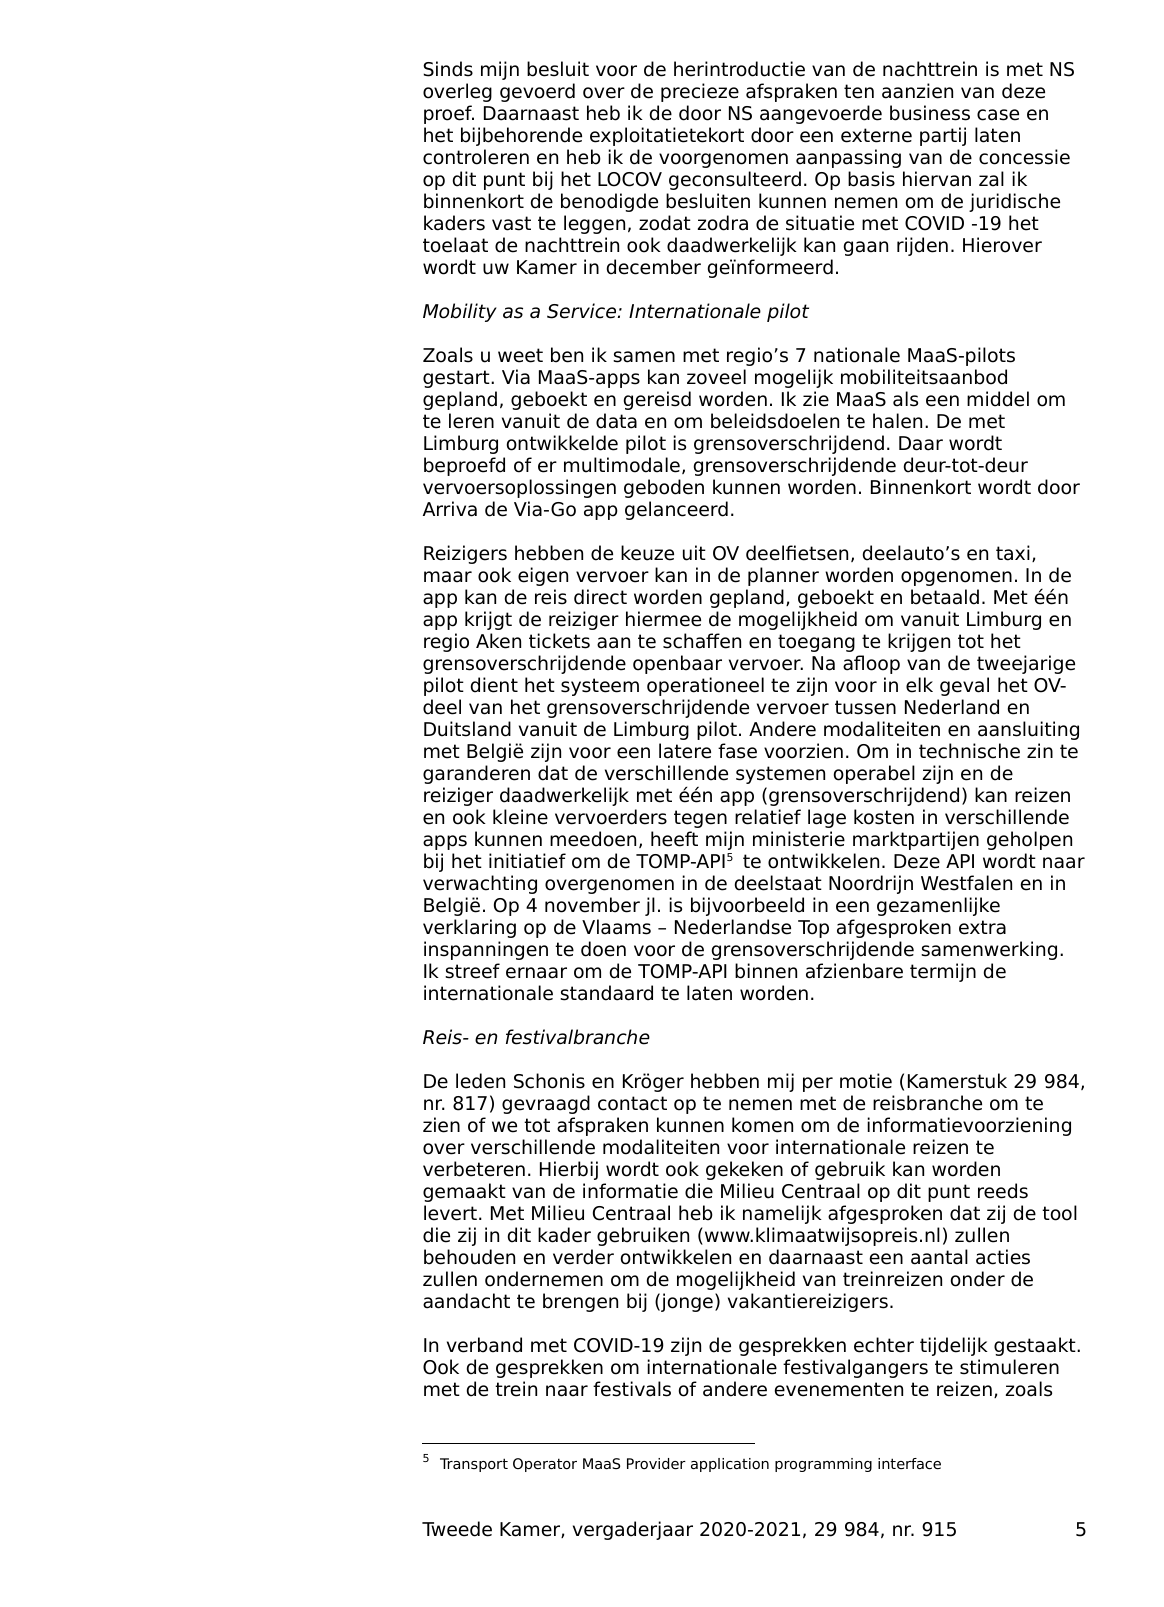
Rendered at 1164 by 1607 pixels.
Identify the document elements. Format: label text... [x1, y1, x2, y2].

text Zoals u weet ben ik samen met regio’s 7 nationale MaaS-pilots gestart. Via MaaS-apps kan zoveel mogelijk mobiliteitsaanbod gepland, geboekt en gereisd worden. Ik zie MaaS als een middel om te leren vanuit de data en om beleidsdoelen te halen. De met Limburg ontwikkelde pilot is grensoverschrijdend. Daar wordt beproefd of er multimodale, grensoverschrijdende deur-tot-deur vervoersoplossingen geboden kunnen worden. Binnenkort wordt door Arriva de Via-Go app gelanceerd. [422, 345, 1087, 521]
text Transport Operator MaaS Provider application programming interface [422, 1452, 1087, 1474]
text In verband met COVID-19 zijn de gesprekken echter tijdelijk gestaakt. Ook de gesprekken om internationale festivalgangers te stimuleren met de trein naar festivals of andere evenementen te reizen, zoals [422, 1335, 1087, 1401]
subtitle Reis- en festivalbranche [422, 1027, 1087, 1049]
subtitle Mobility as a Service: Internationale pilot [422, 301, 1087, 323]
text Sinds mijn besluit voor de herintroductie van de nachttrein is met NS overleg gevoerd over de precieze afspraken ten aanzien van deze proef. Daarnaast heb ik de door NS aangevoerde business case en het bijbehorende exploitatietekort door een externe partij laten controleren en heb ik de voorgenomen aanpassing van de concessie op dit punt bij het LOCOV geconsulteerd. Op basis hiervan zal ik binnenkort de benodigde besluiten kunnen nemen om de juridische kaders vast te leggen, zodat zodra de situatie met COVID -19 het toelaat de nachttrein ook daadwerkelijk kan gaan rijden. Hierover wordt uw Kamer in december geïnformeerd. [422, 59, 1087, 279]
text De leden Schonis en Kröger hebben mij per motie (Kamerstuk 29 984, nr. 817) gevraagd contact op te nemen met de reisbranche om te zien of we tot afspraken kunnen komen om de informatievoorziening over verschillende modaliteiten voor internationale reizen te verbeteren. Hierbij wordt ook gekeken of gebruik kan worden gemaakt van de informatie die Milieu Centraal op dit punt reeds levert. Met Milieu Centraal heb ik namelijk afgesproken dat zij de tool die zij in dit kader gebruiken (www.klimaatwijsopreis.nl) zullen behouden en verder ontwikkelen en daarnaast een aantal acties zullen ondernemen om de mogelijkheid van treinreizen onder de aandacht te brengen bij (jonge) vakantiereizigers. [422, 1071, 1087, 1313]
text Reizigers hebben de keuze uit OV deelfietsen, deelauto’s en taxi, maar ook eigen vervoer kan in de planner worden opgenomen. In de app kan de reis direct worden gepland, geboekt en betaald. Met één app krijgt de reiziger hiermee de mogelijkheid om vanuit Limburg en regio Aken tickets aan te schaffen en toegang te krijgen tot het grensoverschrijdende openbaar vervoer. Na afloop van de tweejarige pilot dient het systeem operationeel te zijn voor in elk geval het OV-deel van het grensoverschrijdende vervoer tussen Nederland en Duitsland vanuit de Limburg pilot. Andere modaliteiten en aansluiting met België zijn voor een latere fase voorzien. Om in technische zin te garanderen dat de verschillende systemen operabel zijn en de reiziger daadwerkelijk met één app (grensoverschrijdend) kan reizen en ook kleine vervoerders tegen relatief lage kosten in verschillende apps kunnen meedoen, heeft mijn ministerie marktpartijen geholpen bij het initiatief om de TOMP-API te ontwikkelen. Deze API wordt naar verwachting overgenomen in de deelstaat Noordrijn Westfalen en in België. Op 4 november jl. is bijvoorbeeld in een gezamenlijke verklaring op de Vlaams – Nederlandse Top afgesproken extra inspanningen te doen voor de grensoverschrijdende samenwerking. Ik streef ernaar om de TOMP-API binnen afzienbare termijn de internationale standaard te laten worden. [422, 543, 1087, 1005]
